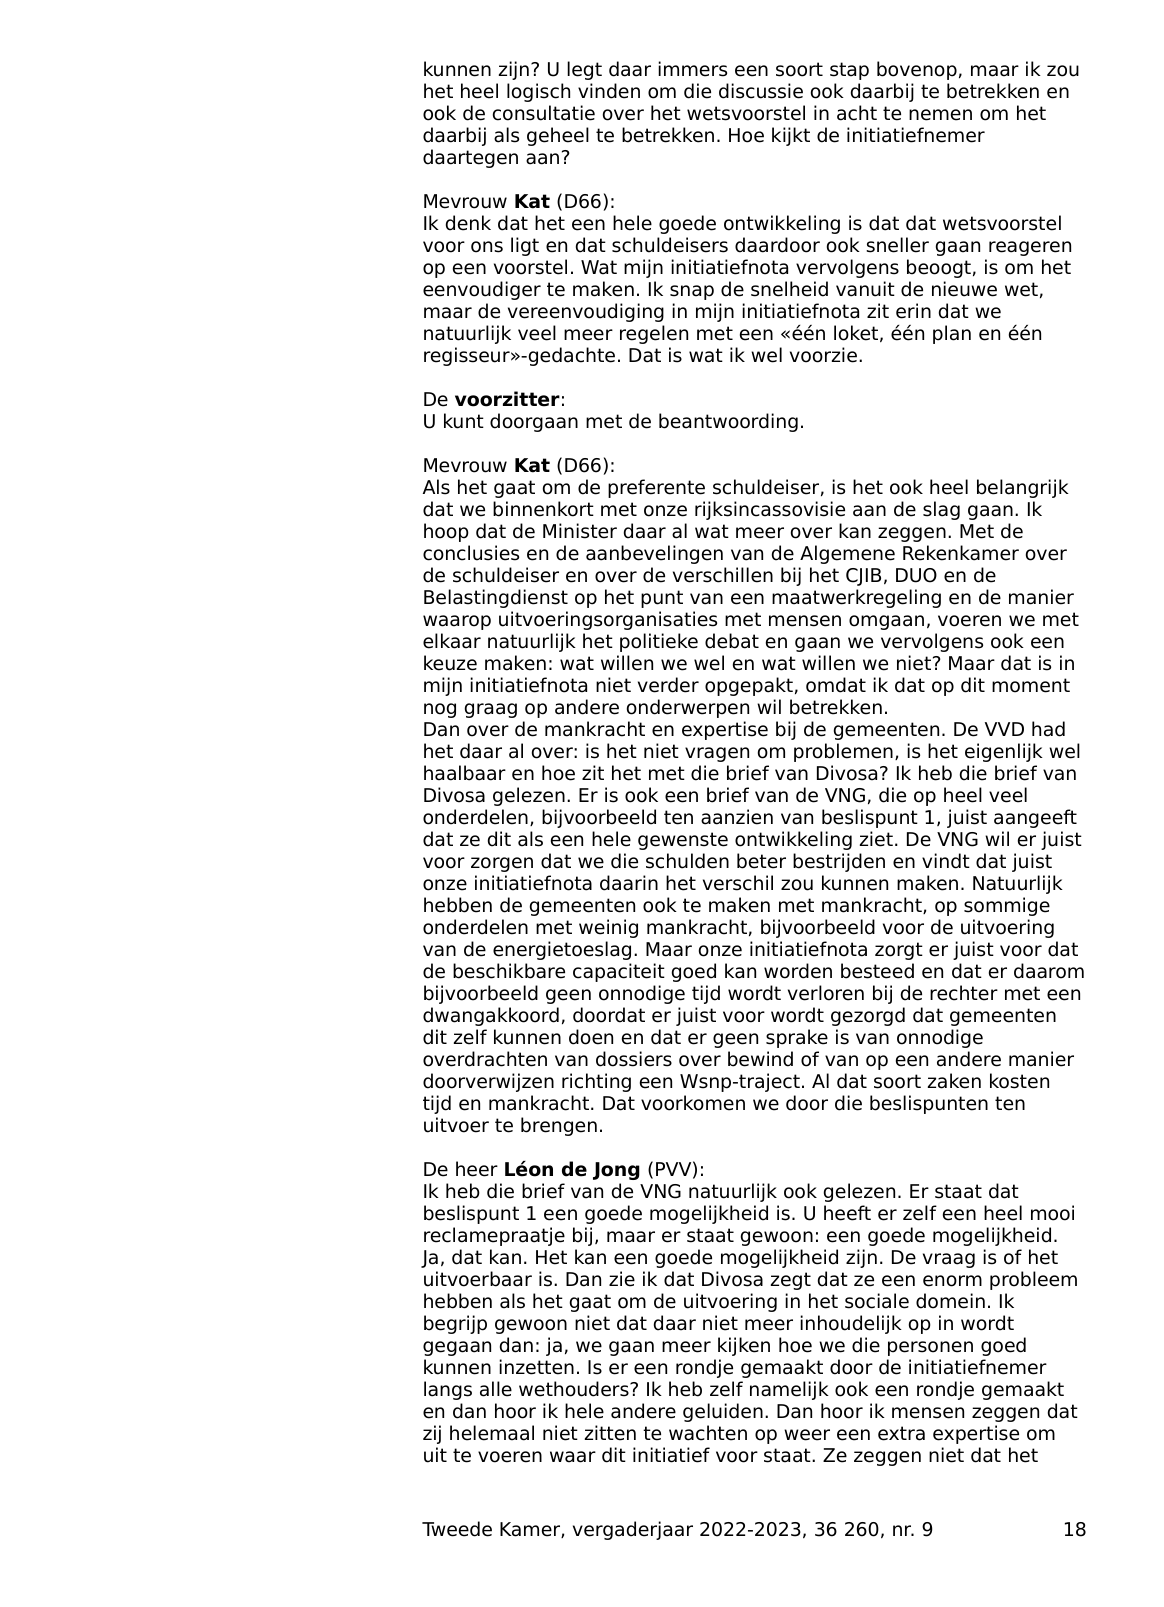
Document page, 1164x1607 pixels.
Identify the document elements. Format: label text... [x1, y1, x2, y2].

text Mevrouw Kat (D66): [422, 455, 1087, 477]
text Mevrouw Kat (D66): [422, 191, 1087, 213]
text De heer Léon de Jong (PVV): [422, 1159, 1087, 1181]
text Dan over de mankracht en expertise bij de gemeenten. De VVD had het daar al over: is het niet vragen om problemen, is het eigenlijk wel haalbaar en hoe zit het met die brief van Divosa? Ik heb die brief van Divosa gelezen. Er is ook een brief van de VNG, die op heel veel onderdelen, bijvoorbeeld ten aanzien van beslispunt 1, juist aangeeft dat ze dit als een hele gewenste ontwikkeling ziet. De VNG wil er juist voor zorgen dat we die schulden beter bestrijden en vindt dat juist onze initiatiefnota daarin het verschil zou kunnen maken. Natuurlijk hebben de gemeenten ook te maken met mankracht, op sommige onderdelen met weinig mankracht, bijvoorbeeld voor de uitvoering van de energietoeslag. Maar onze initiatiefnota zorgt er juist voor dat de beschikbare capaciteit goed kan worden besteed en dat er daarom bijvoorbeeld geen onnodige tijd wordt verloren bij de rechter met een dwangakkoord, doordat er juist voor wordt gezorgd dat gemeenten dit zelf kunnen doen en dat er geen sprake is van onnodige overdrachten van dossiers over bewind of van op een andere manier doorverwijzen richting een Wsnp-traject. Al dat soort zaken kosten tijd en mankracht. Dat voorkomen we door die beslispunten ten uitvoer te brengen. [422, 719, 1087, 1137]
text kunnen zijn? U legt daar immers een soort stap bovenop, maar ik zou het heel logisch vinden om die discussie ook daarbij te betrekken en ook de consultatie over het wetsvoorstel in acht te nemen om het daarbij als geheel te betrekken. Hoe kijkt de initiatiefnemer daartegen aan? [422, 59, 1087, 169]
text Ik denk dat het een hele goede ontwikkeling is dat dat wetsvoorstel voor ons ligt en dat schuldeisers daardoor ook sneller gaan reageren op een voorstel. Wat mijn initiatiefnota vervolgens beoogt, is om het eenvoudiger te maken. Ik snap de snelheid vanuit de nieuwe wet, maar de vereenvoudiging in mijn initiatiefnota zit erin dat we natuurlijk veel meer regelen met een «één loket, één plan en één regisseur»-gedachte. Dat is wat ik wel voorzie. [422, 213, 1087, 367]
text Ik heb die brief van de VNG natuurlijk ook gelezen. Er staat dat beslispunt 1 een goede mogelijkheid is. U heeft er zelf een heel mooi reclamepraatje bij, maar er staat gewoon: een goede mogelijkheid. Ja, dat kan. Het kan een goede mogelijkheid zijn. De vraag is of het uitvoerbaar is. Dan zie ik dat Divosa zegt dat ze een enorm probleem hebben als het gaat om de uitvoering in het sociale domein. Ik begrijp gewoon niet dat daar niet meer inhoudelijk op in wordt gegaan dan: ja, we gaan meer kijken hoe we die personen goed kunnen inzetten. Is er een rondje gemaakt door de initiatiefnemer langs alle wethouders? Ik heb zelf namelijk ook een rondje gemaakt en dan hoor ik hele andere geluiden. Dan hoor ik mensen zeggen dat zij helemaal niet zitten te wachten op weer een extra expertise om uit te voeren waar dit initiatief voor staat. Ze zeggen niet dat het [422, 1181, 1087, 1467]
text U kunt doorgaan met de beantwoording. [422, 411, 1087, 433]
text De voorzitter: [422, 389, 1087, 411]
text Als het gaat om de preferente schuldeiser, is het ook heel belangrijk dat we binnenkort met onze rijksincassovisie aan de slag gaan. Ik hoop dat de Minister daar al wat meer over kan zeggen. Met de conclusies en de aanbevelingen van de Algemene Rekenkamer over de schuldeiser en over de verschillen bij het CJIB, DUO en de Belastingdienst op het punt van een maatwerkregeling en de manier waarop uitvoeringsorganisaties met mensen omgaan, voeren we met elkaar natuurlijk het politieke debat en gaan we vervolgens ook een keuze maken: wat willen we wel en wat willen we niet? Maar dat is in mijn initiatiefnota niet verder opgepakt, omdat ik dat op dit moment nog graag op andere onderwerpen wil betrekken. [422, 477, 1087, 719]
